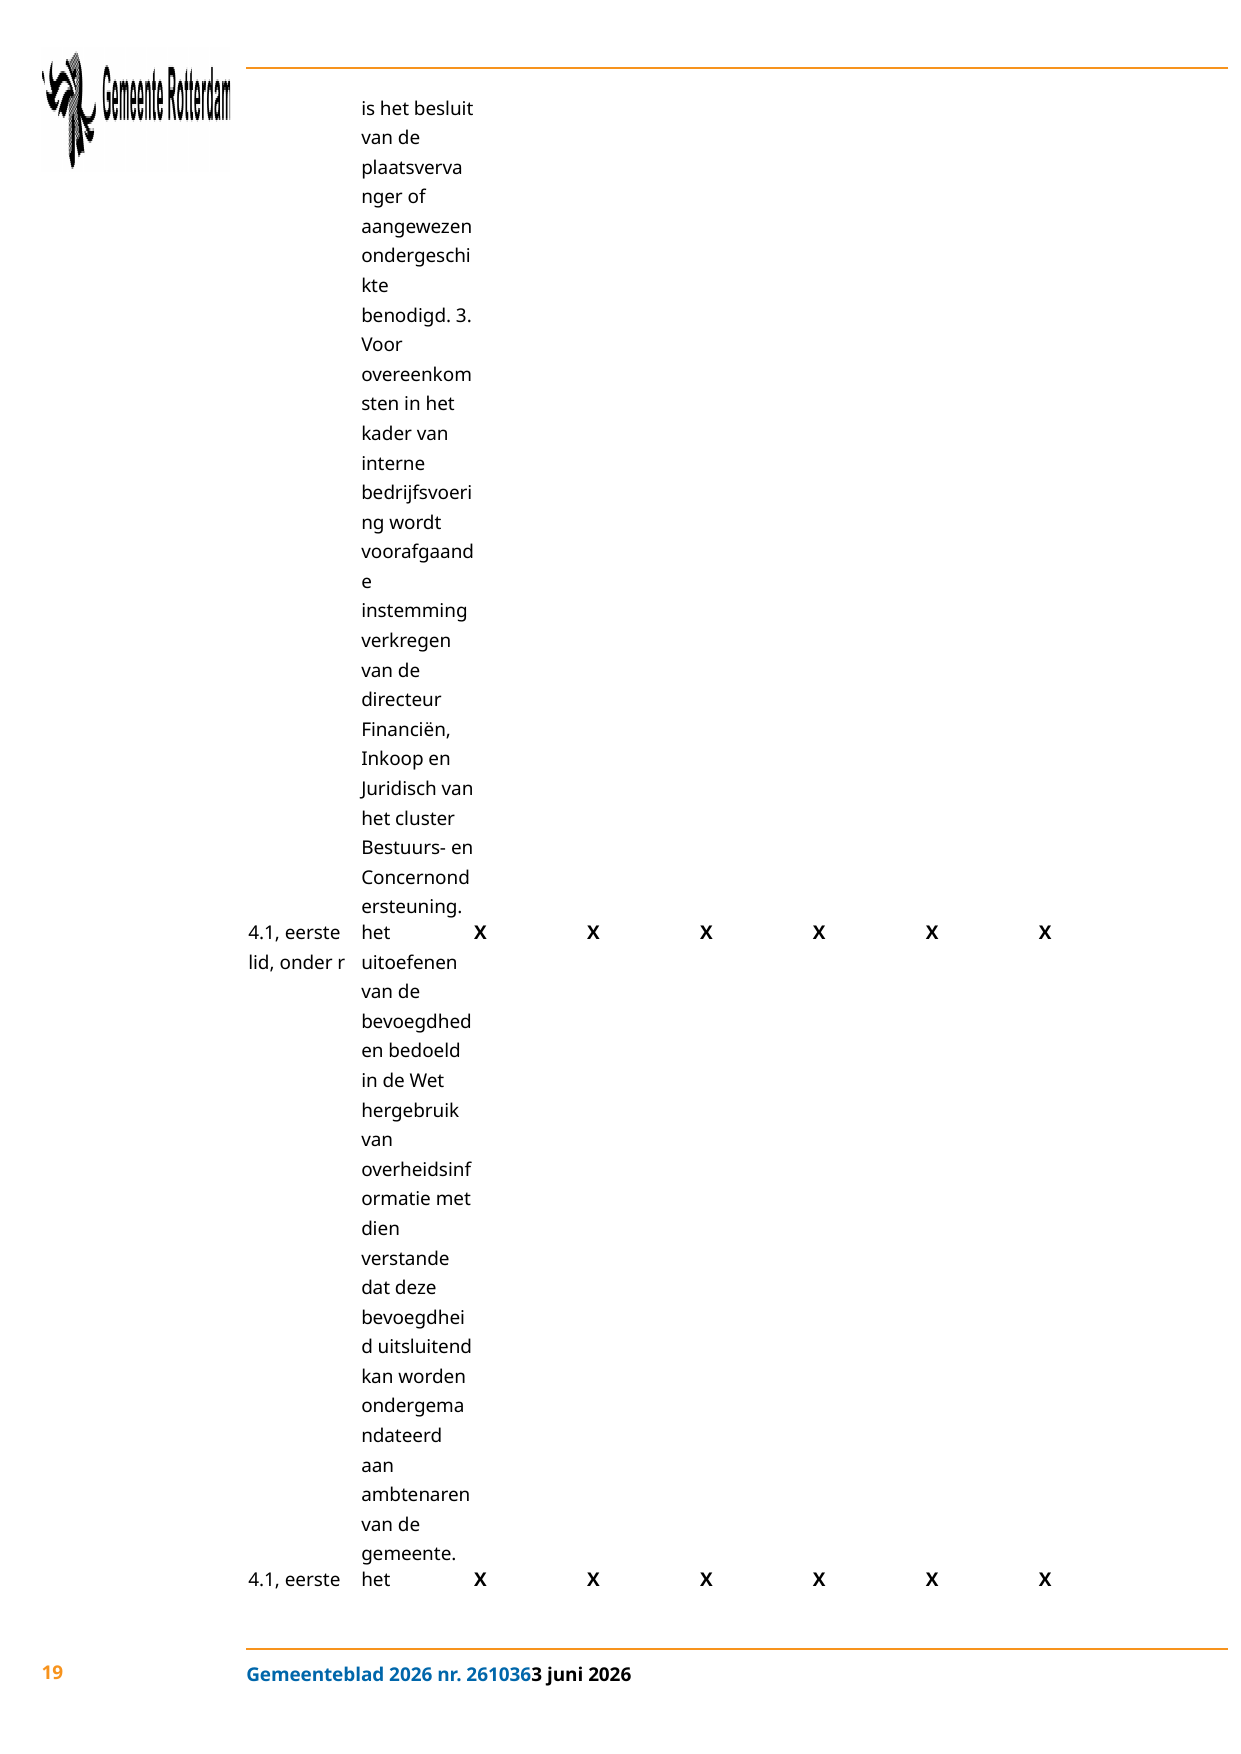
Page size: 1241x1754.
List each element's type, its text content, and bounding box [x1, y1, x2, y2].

table_cell X [813, 919, 926, 1566]
table_cell is het besluit van de plaatsvervanger of aangewezen ondergeschikte benodigd. 3. Voor overeenkomsten in het kader van interne bedrijfsvoering wordt voorafgaande instemming verkregen van de directeur Financiën, Inkoop en Juridisch van het cluster Bestuurs- en Concernondersteuning. [361, 95, 474, 919]
picture [41, 47, 231, 172]
table_cell X [700, 919, 813, 1566]
table_cell X [587, 1566, 700, 1592]
table_cell het [361, 1566, 474, 1592]
table_cell [813, 95, 926, 919]
table_cell het uitoefenen van de bevoegdheden bedoeld in de Wet hergebruik van overheidsinformatie met dien verstande dat deze bevoegdheid uitsluitend kan worden ondergemandateerd aan ambtenaren van de gemeente. [361, 919, 474, 1566]
table_cell X [813, 1566, 926, 1592]
table_cell X [926, 919, 1038, 1566]
table_cell X [587, 919, 700, 1566]
table_cell [1039, 95, 1152, 919]
table_cell 4.1, eerste lid, onder r [248, 919, 361, 1566]
table_cell 4.1, eerste [248, 1566, 361, 1592]
table_cell X [1039, 919, 1152, 1566]
table_cell [926, 95, 1038, 919]
table_cell X [926, 1566, 1038, 1592]
table_cell [700, 95, 813, 919]
table_cell [587, 95, 700, 919]
table_cell [474, 95, 587, 919]
table_cell [248, 95, 361, 919]
table_cell X [700, 1566, 813, 1592]
table_cell X [474, 919, 587, 1566]
table_cell X [1039, 1566, 1152, 1592]
table_cell X [474, 1566, 587, 1592]
